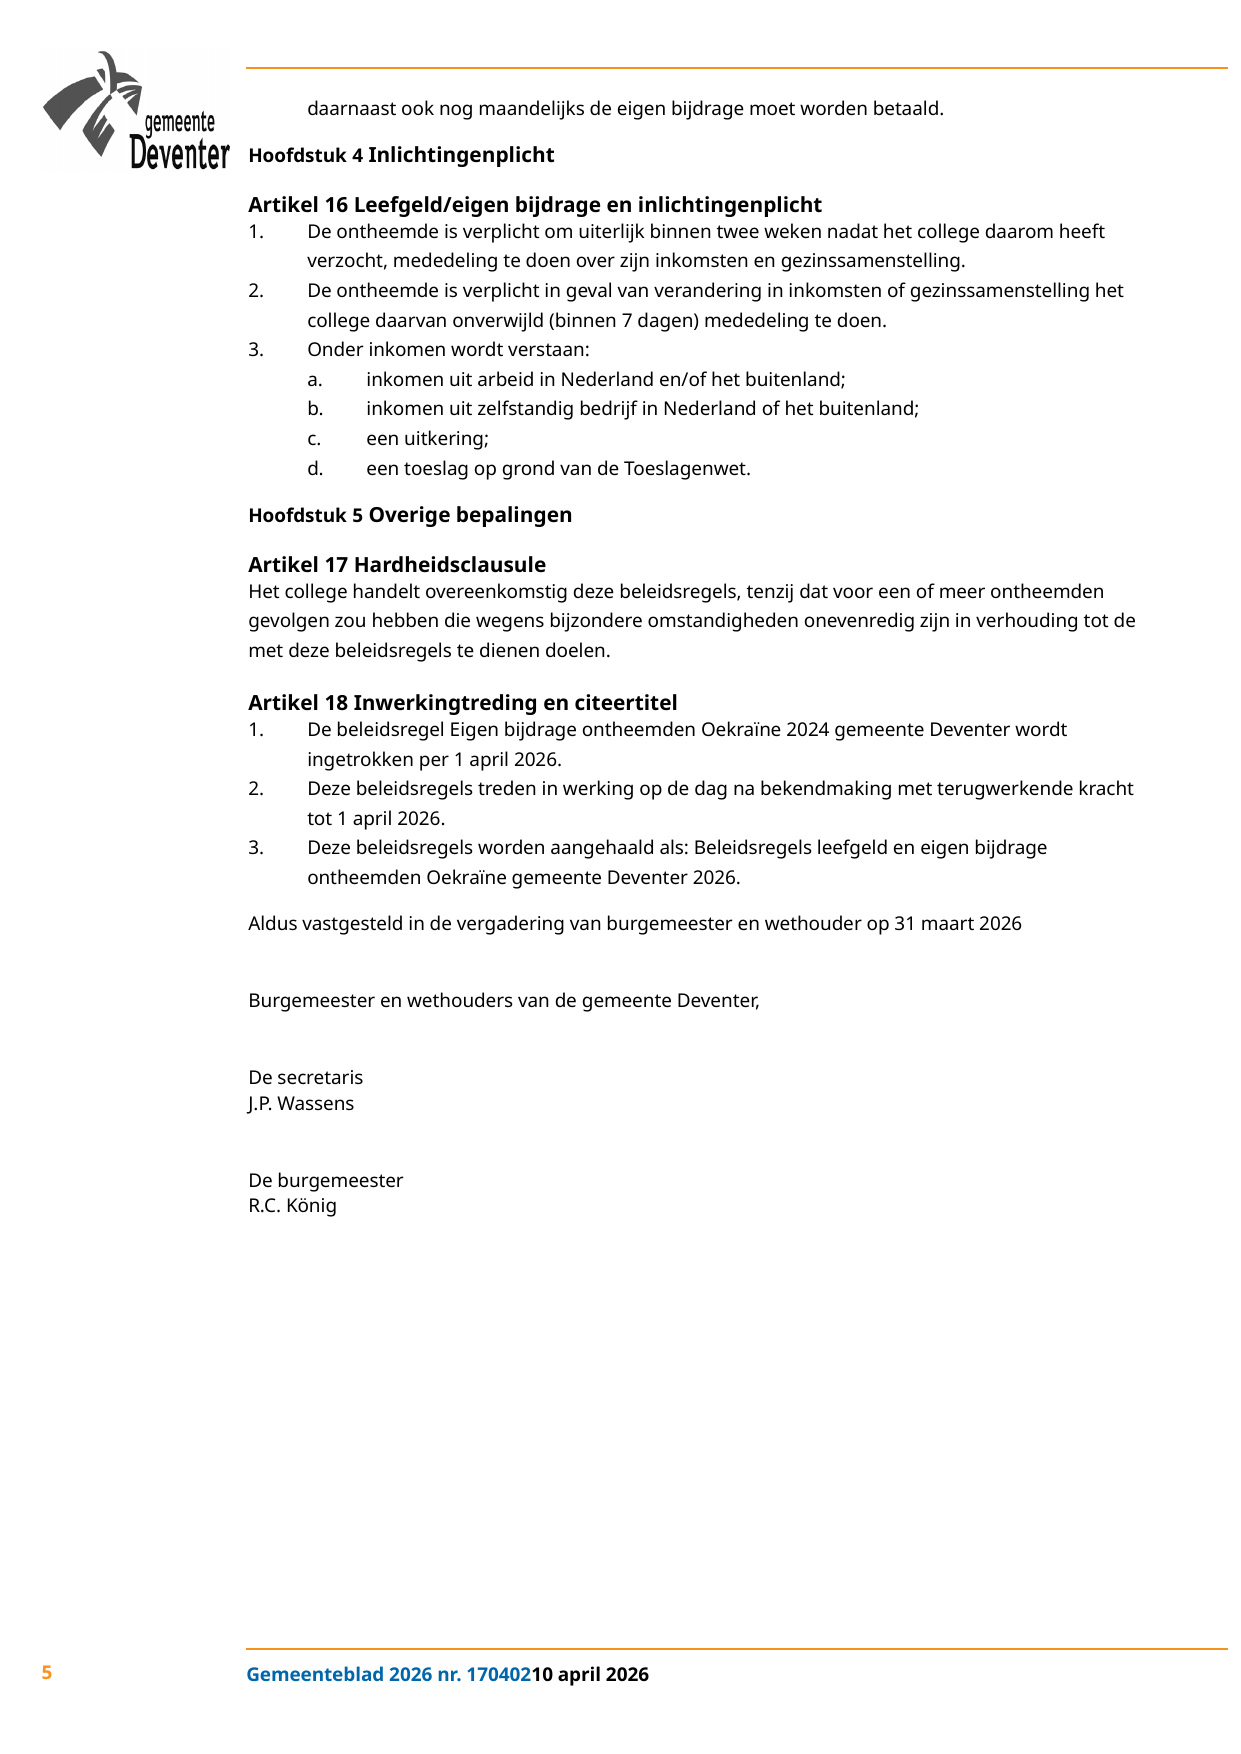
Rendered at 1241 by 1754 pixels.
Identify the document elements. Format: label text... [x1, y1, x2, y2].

text Aldus vastgesteld in de vergadering van burgemeester en wethouder op 31 maart 2026 [248, 910, 1152, 935]
list De beleidsregel Eigen bijdrage ontheemden Oekraïne 2024 gemeente Deventer wordt ingetrokken per 1 april 2026. [248, 716, 1152, 771]
text Artikel 16 Leefgeld/eigen bijdrage en inlichtingenplicht [248, 190, 1152, 218]
text Burgemeester en wethouders van de gemeente Deventer, [248, 987, 1152, 1013]
list inkomen uit zelfstandig bedrijf in Nederland of het buitenland; [307, 396, 1152, 421]
list daarnaast ook nog maandelijks de eigen bijdrage moet worden betaald. [248, 95, 1152, 121]
list De ontheemde is verplicht om uiterlijk binnen twee weken nadat het college daarom heeft verzocht, mededeling te doen over zijn inkomsten en gezinssamenstelling. [248, 218, 1152, 273]
list Deze beleidsregels worden aangehaald als: Beleidsregels leefgeld en eigen bijdrage ontheemden Oekraïne gemeente Deventer 2026. [248, 834, 1152, 890]
text Het college handelt overeenkomstig deze beleidsregels, tenzij dat voor een of meer ontheemden gevolgen zou hebben die wegens bijzondere omstandigheden onevenredig zijn in verhouding tot de met deze beleidsregels te dienen doelen. [248, 578, 1152, 663]
text R.C. König [248, 1193, 1152, 1218]
list een uitkering; [307, 425, 1152, 451]
list Deze beleidsregels treden in werking op de dag na bekendmaking met terugwerkende kracht tot 1 april 2026. [248, 775, 1152, 831]
text Artikel 17 Hardheidsclausule [248, 550, 1152, 578]
text Artikel 18 Inwerkingtreding en citeertitel [248, 688, 1152, 716]
text Hoofdstuk 4 Inlichtingenplicht [248, 140, 1152, 169]
text De burgemeester [248, 1167, 1152, 1193]
picture [41, 47, 231, 172]
list inkomen uit arbeid in Nederland en/of het buitenland; [307, 366, 1152, 392]
list Onder inkomen wordt verstaan: [248, 336, 1152, 362]
text J.P. Wassens [248, 1090, 1152, 1116]
list een toeslag op grond van de Toeslagenwet. [307, 455, 1152, 481]
text De secretaris [248, 1064, 1152, 1090]
text Hoofdstuk 5 Overige bepalingen [248, 500, 1152, 529]
list De ontheemde is verplicht in geval van verandering in inkomsten of gezinssamenstelling het college daarvan onverwijld (binnen 7 dagen) mededeling te doen. [248, 277, 1152, 333]
